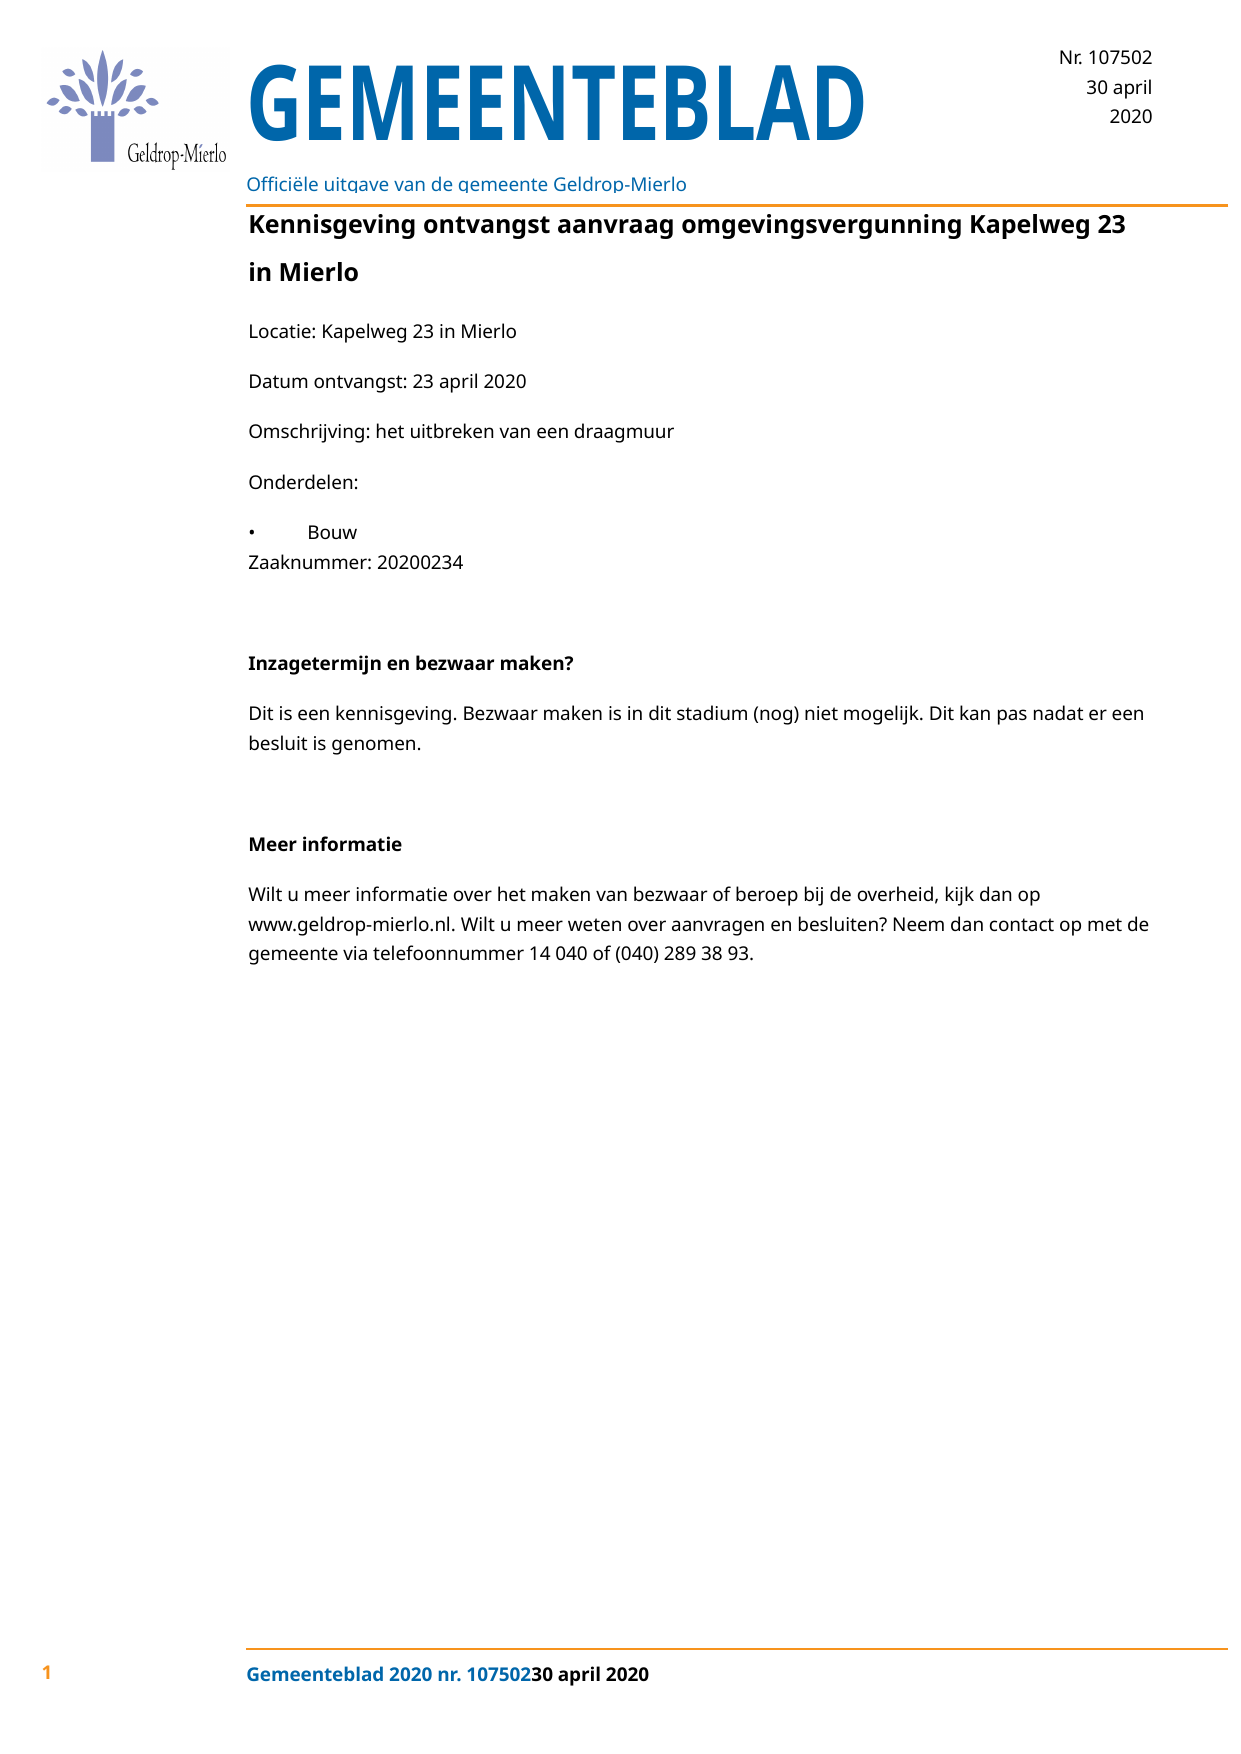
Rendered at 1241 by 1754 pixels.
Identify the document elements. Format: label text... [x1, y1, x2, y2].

text Wilt u meer informatie over het maken van bezwaar of beroep bij de overheid, kijk dan op www.geldrop-mierlo.nl. Wilt u meer weten over aanvragen en besluiten? Neem dan contact op met de gemeente via telefoonnummer 14 040 of (040) 289 38 93. [248, 881, 1152, 966]
text Omschrijving: het uitbreken van een draagmuur [248, 419, 1152, 444]
text Datum ontvangst: 23 april 2020 [248, 368, 1152, 394]
picture [41, 47, 231, 172]
text Onderdelen: [248, 469, 1152, 495]
text Dit is een kennisgeving. Bezwaar maken is in dit stadium (nog) niet mogelijk. Dit kan pas nadat er een besluit is genomen. [248, 700, 1152, 756]
text Locatie: Kapelweg 23 in Mierlo [248, 318, 1152, 344]
text Kennisgeving ontvangst aanvraag omgevingsvergunning Kapelweg 23 in Mierlo [248, 207, 1152, 288]
text Inzagetermijn en bezwaar maken? [248, 650, 1152, 676]
text Zaaknummer: 20200234 [248, 549, 1152, 575]
list Bouw [248, 519, 1152, 545]
text Meer informatie [248, 831, 1152, 857]
